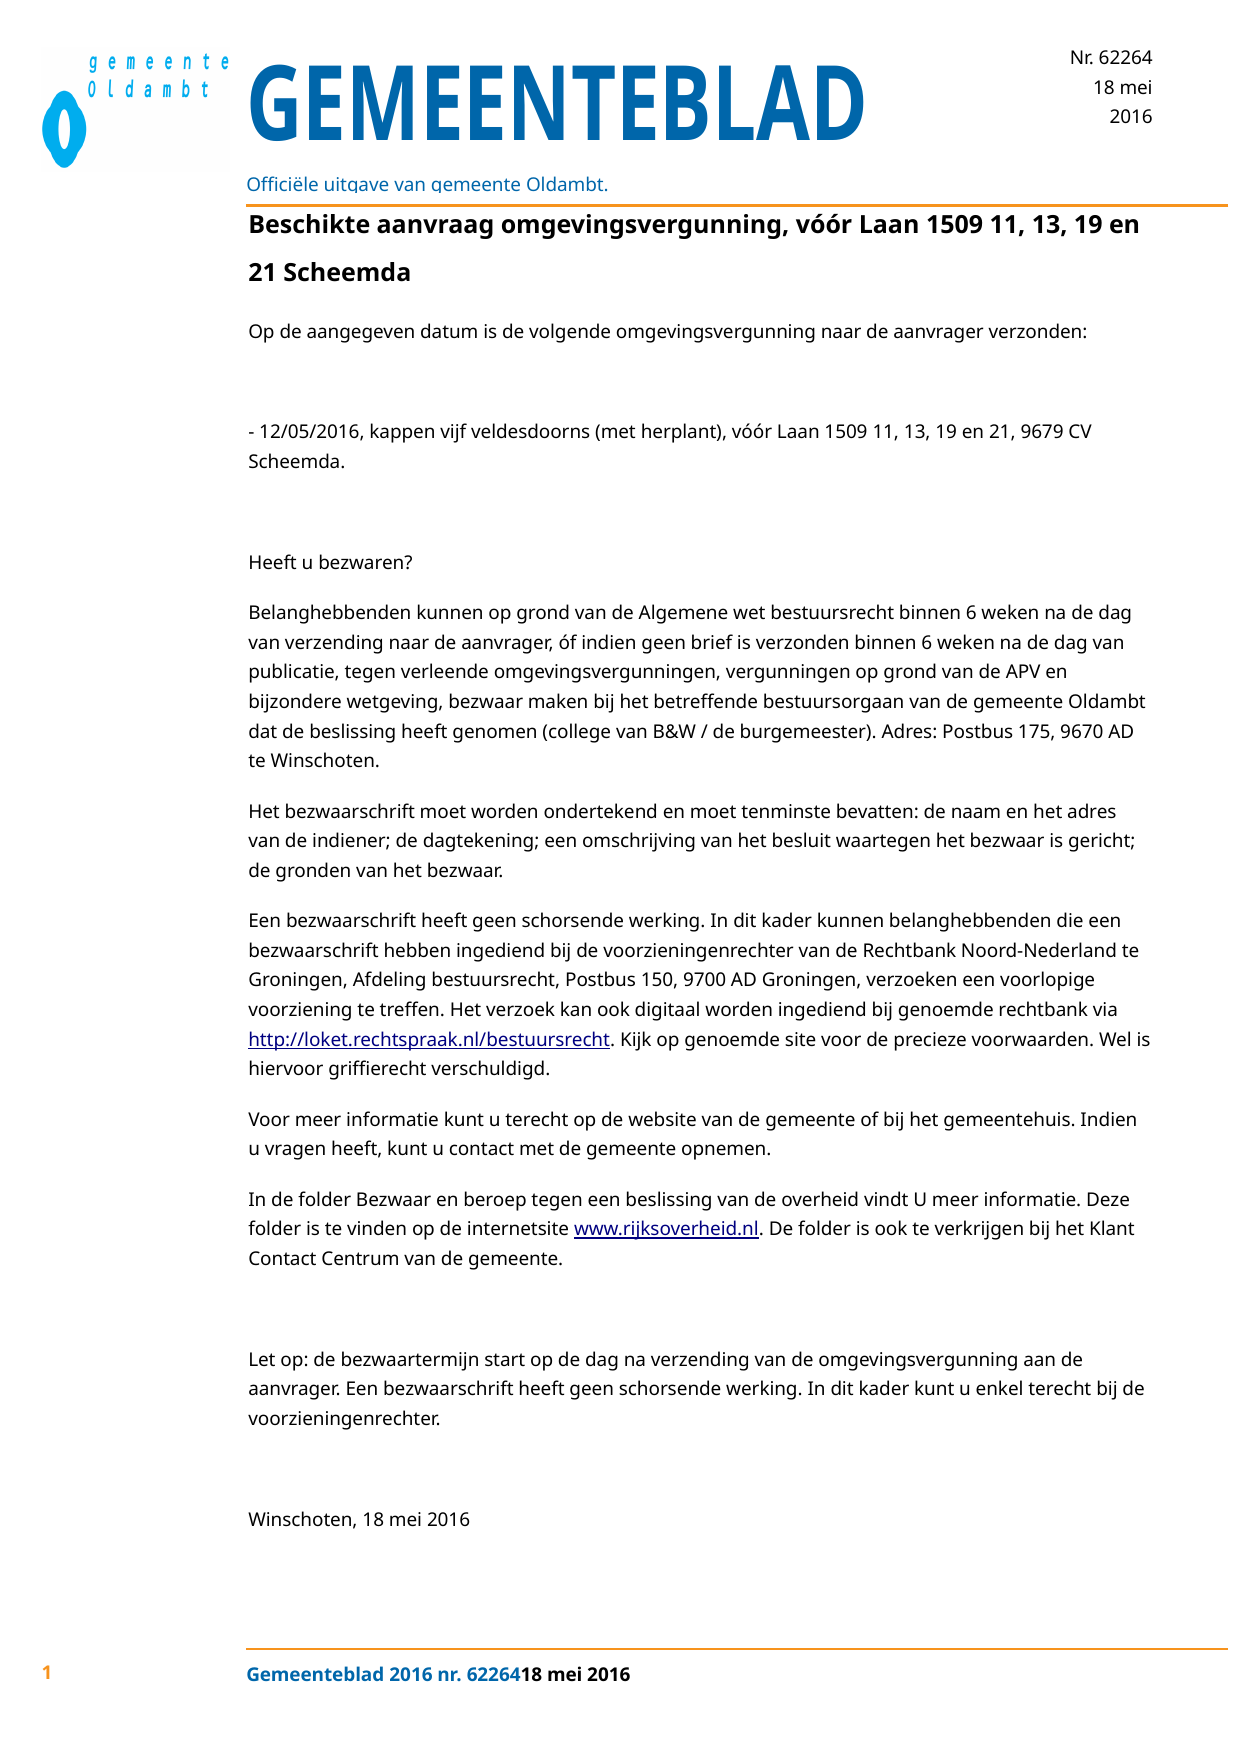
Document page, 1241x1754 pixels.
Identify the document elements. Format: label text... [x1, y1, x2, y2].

text Een bezwaarschrift heeft geen schorsende werking. In dit kader kunnen belanghebbenden die een bezwaarschrift hebben ingediend bij de voorzieningenrechter van de Rechtbank Noord-Nederland te Groningen, Afdeling bestuursrecht, Postbus 150, 9700 AD Groningen, verzoeken een voorlopige voorziening te treffen. Het verzoek kan ook digitaal worden ingediend bij genoemde rechtbank via http://loket.rechtspraak.nl/bestuursrecht. Kijk op genoemde site voor de precieze voorwaarden. Wel is hiervoor griffierecht verschuldigd. [248, 907, 1152, 1081]
picture [41, 47, 231, 172]
text Het bezwaarschrift moet worden ondertekend en moet tenminste bevatten: de naam en het adres van de indiener; de dagtekening; een omschrijving van het besluit waartegen het bezwaar is gericht; de gronden van het bezwaar. [248, 798, 1152, 883]
text Op de aangegeven datum is de volgende omgevingsvergunning naar de aanvrager verzonden: [248, 318, 1152, 344]
text Heeft u bezwaren? [248, 549, 1152, 575]
text Winschoten, 18 mei 2016 [248, 1506, 1152, 1532]
text Belanghebbenden kunnen op grond van de Algemene wet bestuursrecht binnen 6 weken na de dag van verzending naar de aanvrager, óf indien geen brief is verzonden binnen 6 weken na de dag van publicatie, tegen verleende omgevingsvergunningen, vergunningen op grond van de APV en bijzondere wetgeving, bezwaar maken bij het betreffende bestuursorgaan van de gemeente Oldambt dat de beslissing heeft genomen (college van B&W / de burgemeester). Adres: Postbus 175, 9670 AD te Winschoten. [248, 599, 1152, 773]
text In de folder Bezwaar en beroep tegen een beslissing van de overheid vindt U meer informatie. Deze folder is te vinden op de internetsite www.rijksoverheid.nl. De folder is ook te verkrijgen bij het Klant Contact Centrum van de gemeente. [248, 1186, 1152, 1271]
text - 12/05/2016, kappen vijf veldesdoorns (met herplant), vóór Laan 1509 11, 13, 19 en 21, 9679 CV Scheemda. [248, 419, 1152, 474]
text Voor meer informatie kunt u terecht op de website van de gemeente of bij het gemeentehuis. Indien u vragen heeft, kunt u contact met de gemeente opnemen. [248, 1106, 1152, 1161]
text Beschikte aanvraag omgevingsvergunning, vóór Laan 1509 11, 13, 19 en 21 Scheemda [248, 207, 1152, 288]
text Let op: de bezwaartermijn start op de dag na verzending van de omgevingsvergunning aan de aanvrager. Een bezwaarschrift heeft geen schorsende werking. In dit kader kunt u enkel terecht bij de voorzieningenrechter. [248, 1346, 1152, 1431]
